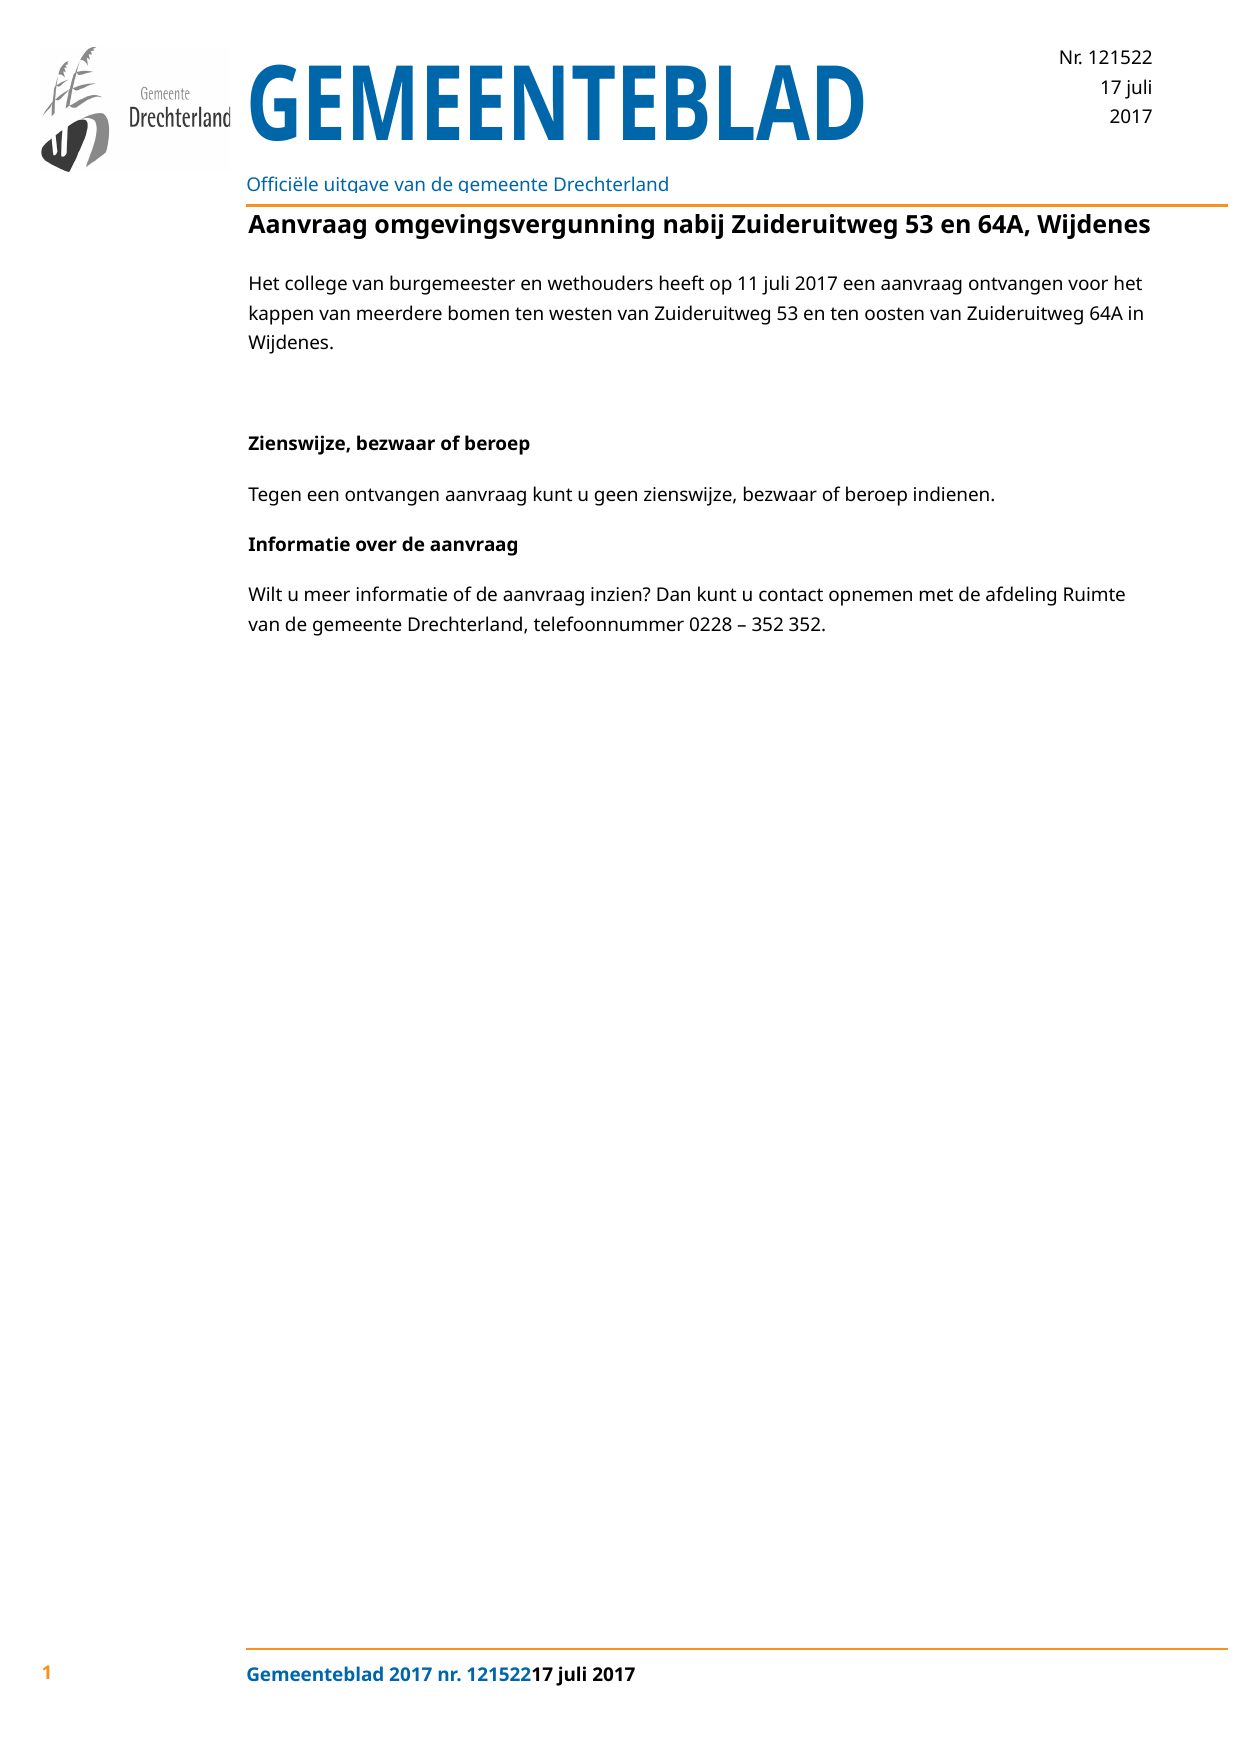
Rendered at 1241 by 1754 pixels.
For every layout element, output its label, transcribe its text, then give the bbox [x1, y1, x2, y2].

text Aanvraag omgevingsvergunning nabij Zuideruitweg 53 en 64A, Wijdenes [248, 207, 1152, 241]
picture [41, 47, 231, 172]
text Het college van burgemeester en wethouders heeft op 11 juli 2017 een aanvraag ontvangen voor het kappen van meerdere bomen ten westen van Zuideruitweg 53 en ten oosten van Zuideruitweg 64A in Wijdenes. [248, 270, 1152, 355]
text Wilt u meer informatie of de aanvraag inzien? Dan kunt u contact opnemen met de afdeling Ruimte van de gemeente Drechterland, telefoonnummer 0228 – 352 352. [248, 582, 1152, 637]
text Informatie over de aanvraag [248, 531, 1152, 557]
text Tegen een ontvangen aanvraag kunt u geen zienswijze, bezwaar of beroep indienen. [248, 481, 1152, 506]
text Zienswijze, bezwaar of beroep [248, 430, 1152, 456]
